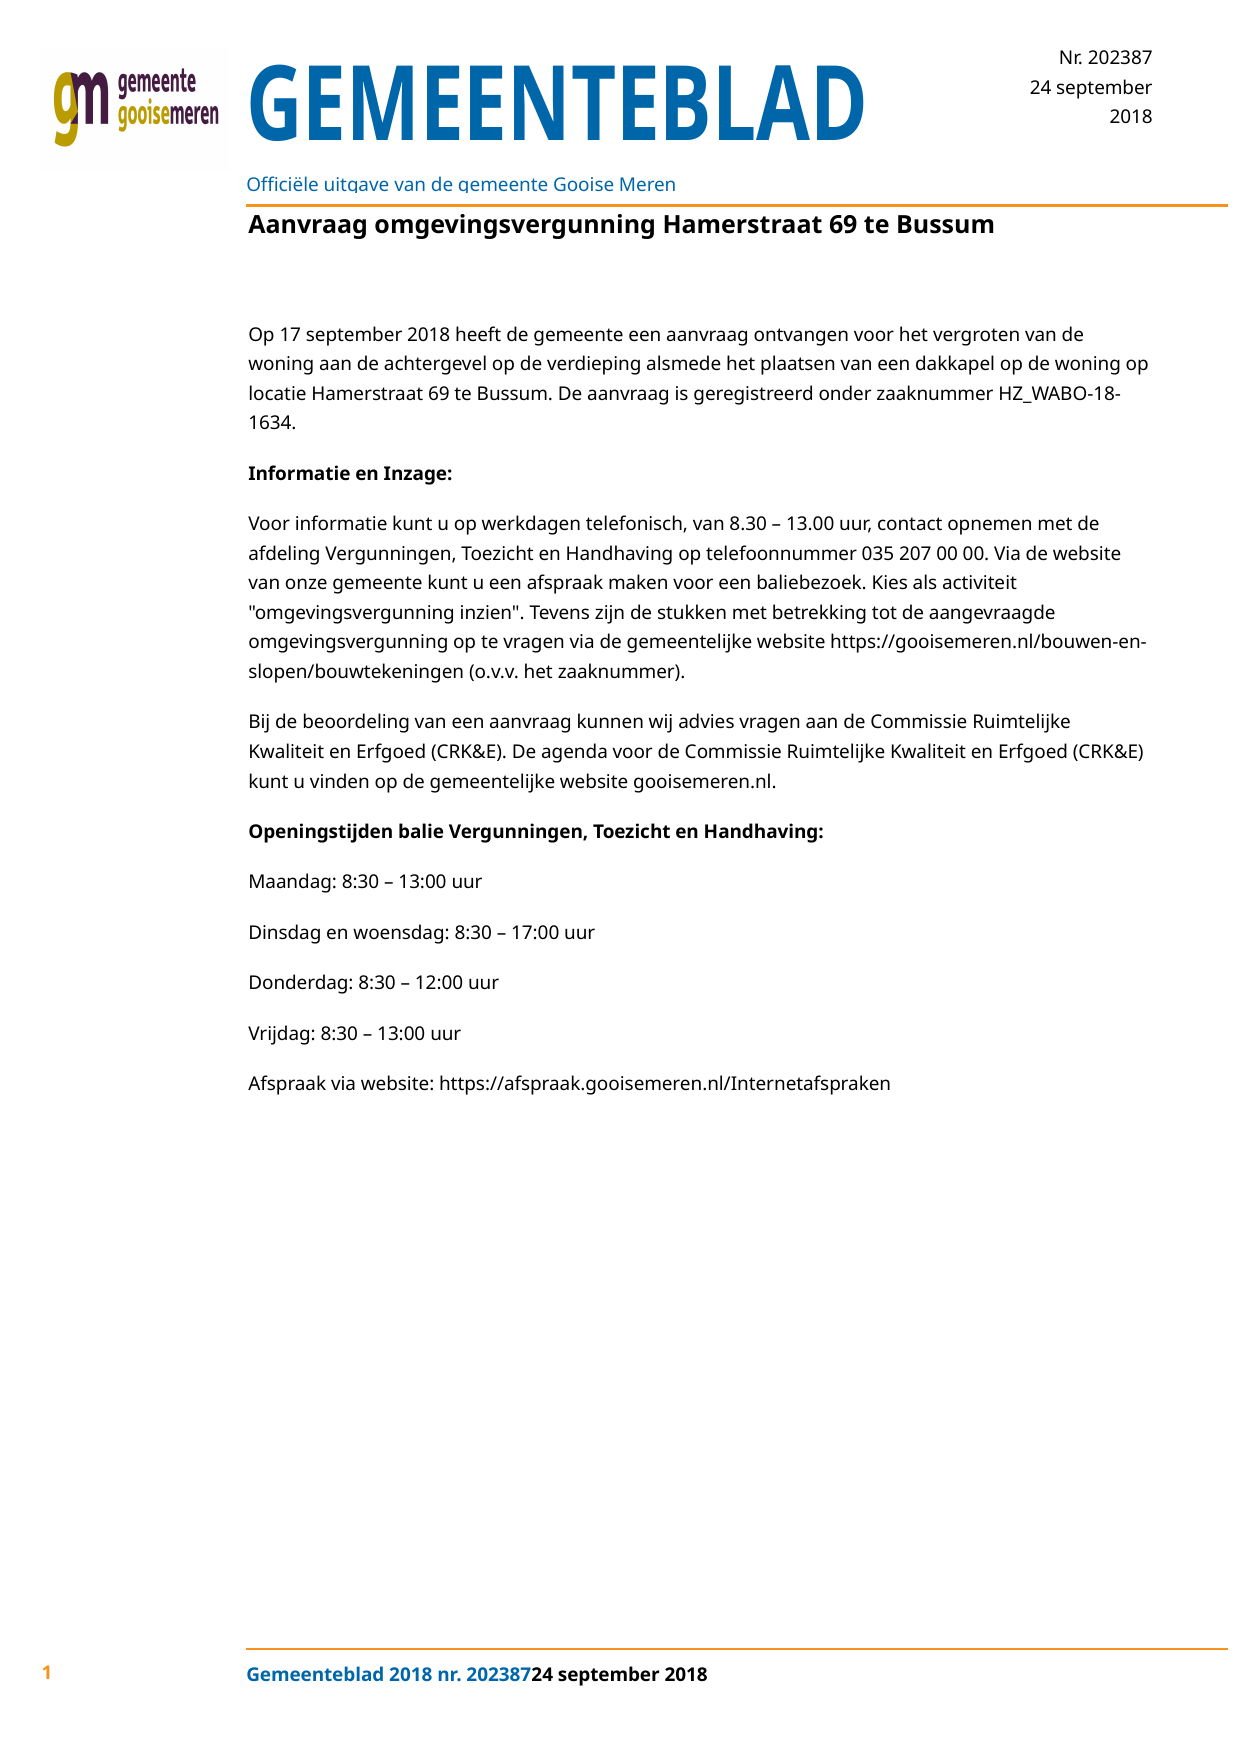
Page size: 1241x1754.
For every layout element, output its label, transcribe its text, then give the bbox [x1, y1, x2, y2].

text Afspraak via website: https://afspraak.gooisemeren.nl/Internetafspraken [248, 1070, 1152, 1096]
text Donderdag: 8:30 – 12:00 uur [248, 969, 1152, 995]
text Dinsdag en woensdag: 8:30 – 17:00 uur [248, 919, 1152, 945]
text Vrijdag: 8:30 – 13:00 uur [248, 1020, 1152, 1046]
picture [41, 47, 231, 172]
text Bij de beoordeling van een aanvraag kunnen wij advies vragen aan de Commissie Ruimtelijke Kwaliteit en Erfgoed (CRK&E). De agenda voor de Commissie Ruimtelijke Kwaliteit en Erfgoed (CRK&E) kunt u vinden op de gemeentelijke website gooisemeren.nl. [248, 709, 1152, 793]
text Op 17 september 2018 heeft de gemeente een aanvraag ontvangen voor het vergroten van de woning aan de achtergevel op de verdieping alsmede het plaatsen van een dakkapel op de woning op locatie Hamerstraat 69 te Bussum. De aanvraag is geregistreerd onder zaaknummer HZ_WABO-18-1634. [248, 321, 1152, 435]
text Informatie en Inzage: [248, 460, 1152, 486]
text Openingstijden balie Vergunningen, Toezicht en Handhaving: [248, 818, 1152, 844]
text Maandag: 8:30 – 13:00 uur [248, 869, 1152, 894]
text Aanvraag omgevingsvergunning Hamerstraat 69 te Bussum [248, 207, 1152, 241]
text Voor informatie kunt u op werkdagen telefonisch, van 8.30 – 13.00 uur, contact opnemen met de afdeling Vergunningen, Toezicht en Handhaving op telefoonnummer 035 207 00 00. Via de website van onze gemeente kunt u een afspraak maken voor een baliebezoek. Kies als activiteit "omgevingsvergunning inzien". Tevens zijn de stukken met betrekking tot de aangevraagde omgevingsvergunning op te vragen via de gemeentelijke website https://gooisemeren.nl/bouwen-en-slopen/bouwtekeningen (o.v.v. het zaaknummer). [248, 510, 1152, 684]
